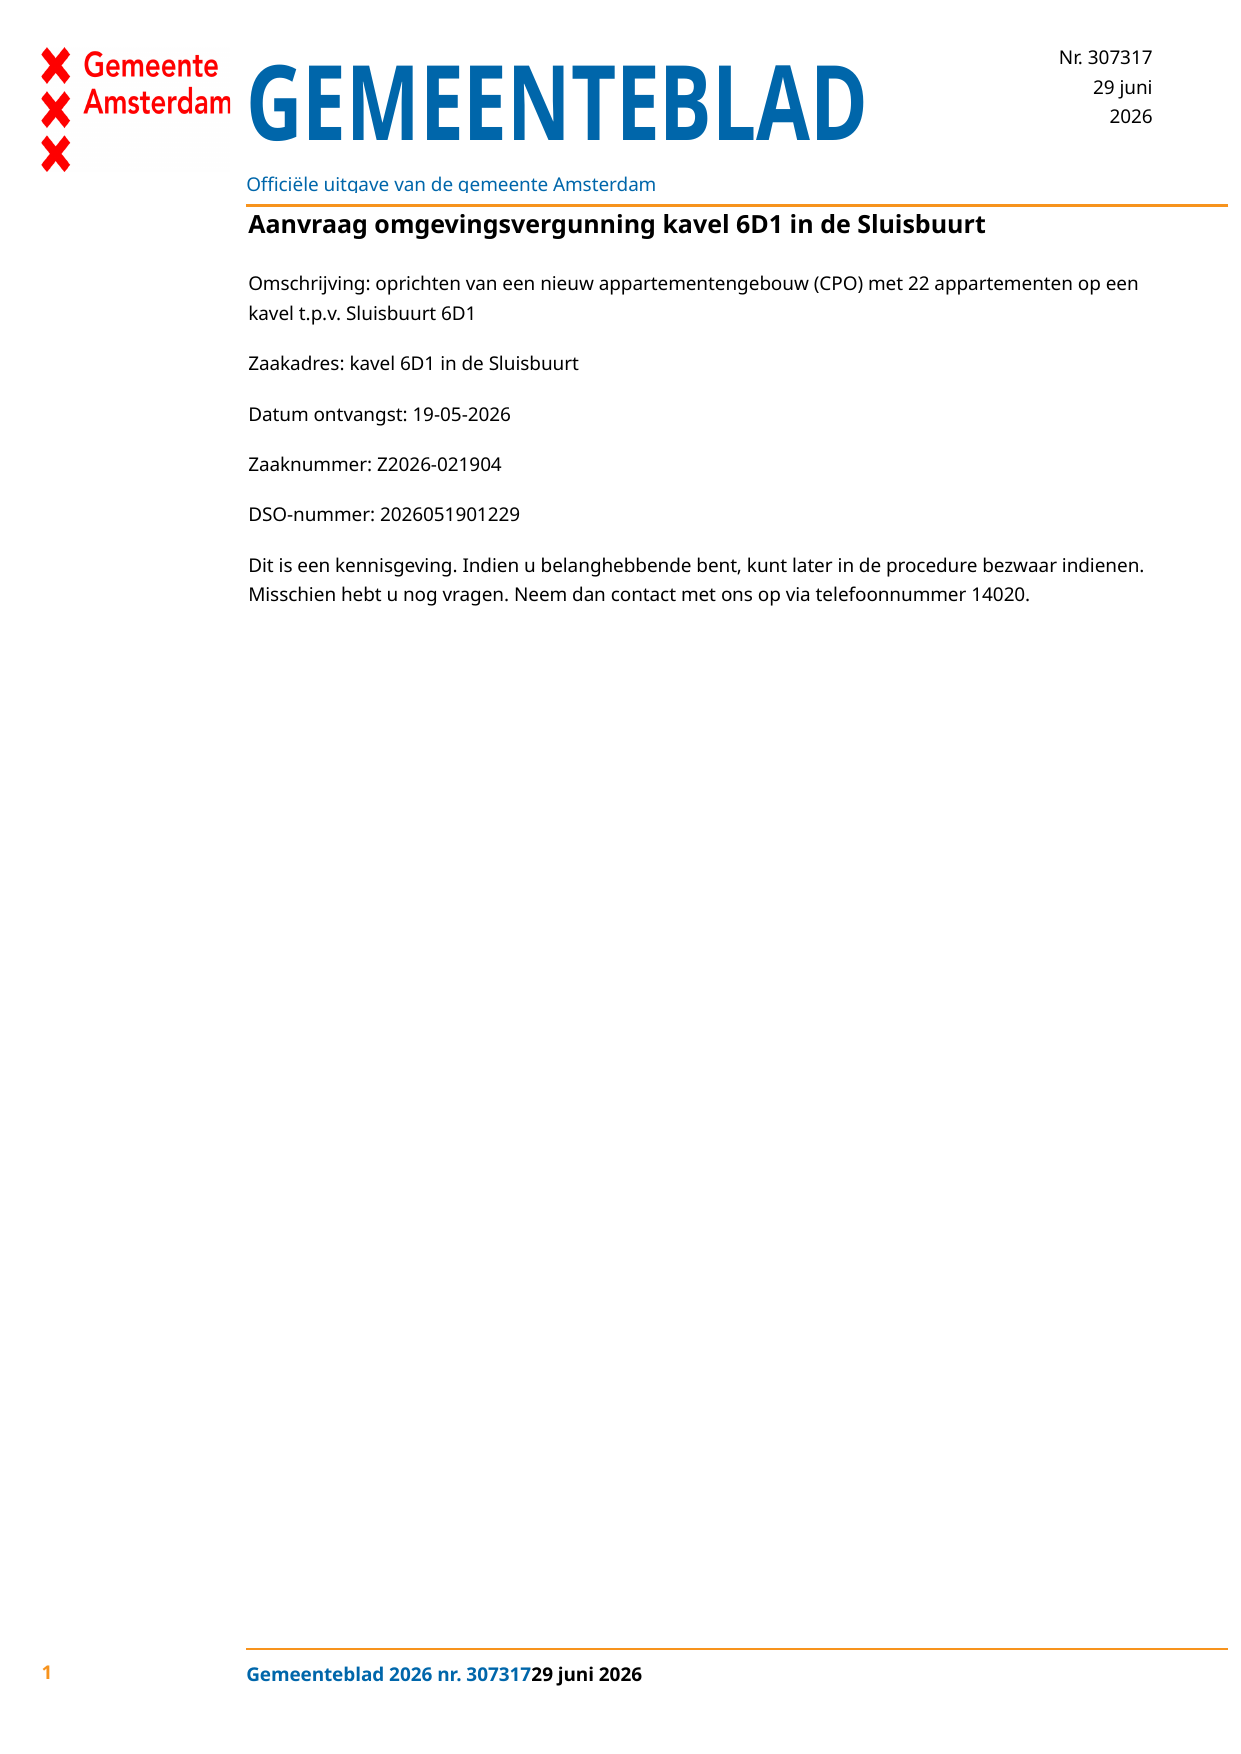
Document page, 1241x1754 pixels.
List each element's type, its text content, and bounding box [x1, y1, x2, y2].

text Aanvraag omgevingsvergunning kavel 6D1 in de Sluisbuurt [248, 207, 1152, 241]
text Zaakadres: kavel 6D1 in de Sluisbuurt [248, 350, 1152, 376]
picture [41, 47, 231, 172]
text Datum ontvangst: 19-05-2026 [248, 401, 1152, 426]
text Zaaknummer: Z2026-021904 [248, 451, 1152, 477]
text Dit is een kennisgeving. Indien u belanghebbende bent, kunt later in de procedure bezwaar indienen. Misschien hebt u nog vragen. Neem dan contact met ons op via telefoonnummer 14020. [248, 552, 1152, 607]
text DSO-nummer: 2026051901229 [248, 502, 1152, 527]
text Omschrijving: oprichten van een nieuw appartementengebouw (CPO) met 22 appartementen op een kavel t.p.v. Sluisbuurt 6D1 [248, 270, 1152, 326]
